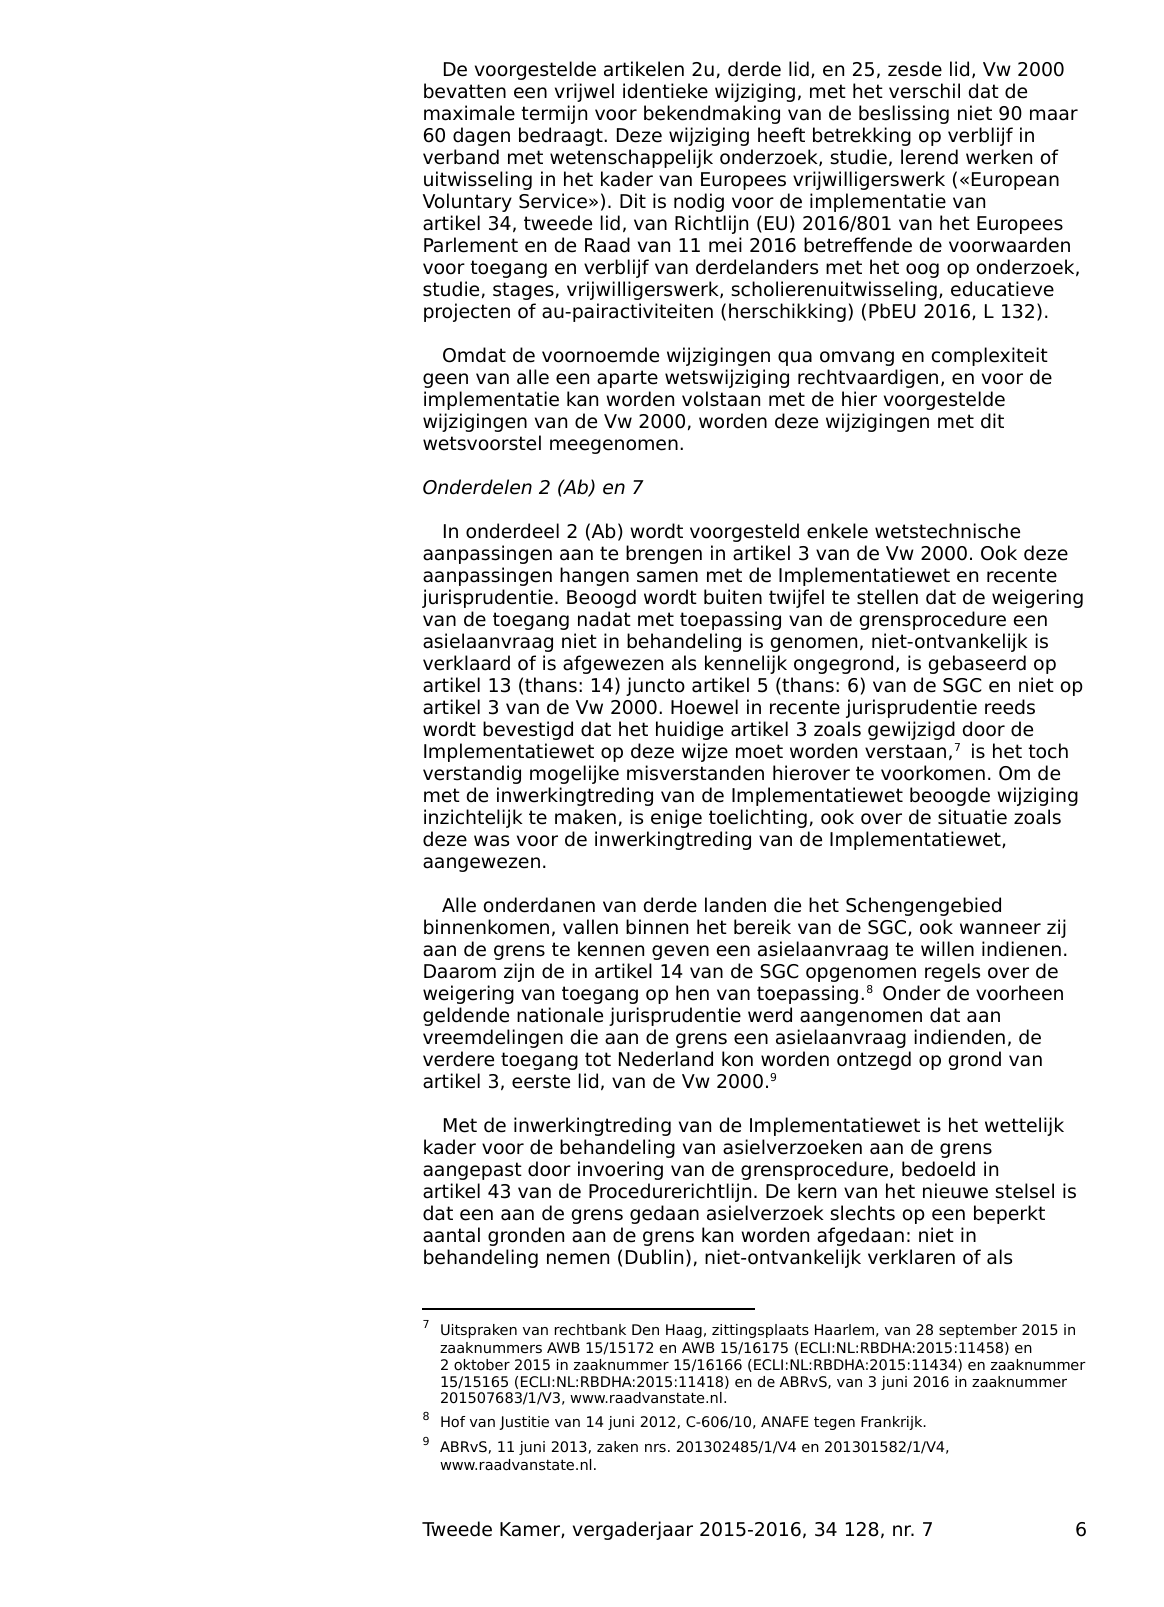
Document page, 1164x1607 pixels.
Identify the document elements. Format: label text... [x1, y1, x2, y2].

subtitle Onderdelen 2 (Ab) en 7 [422, 477, 1087, 499]
text In onderdeel 2 (Ab) wordt voorgesteld enkele wetstechnische aanpassingen aan te brengen in artikel 3 van de Vw 2000. Ook deze aanpassingen hangen samen met de Implementatiewet en recente jurisprudentie. Beoogd wordt buiten twijfel te stellen dat de weigering van de toegang nadat met toepassing van de grensprocedure een asielaanvraag niet in behandeling is genomen, niet-ontvankelijk is verklaard of is afgewezen als kennelijk ongegrond, is gebaseerd op artikel 13 (thans: 14) juncto artikel 5 (thans: 6) van de SGC en niet op artikel 3 van de Vw 2000. Hoewel in recente jurisprudentie reeds wordt bevestigd dat het huidige artikel 3 zoals gewijzigd door de Implementatiewet op deze wijze moet worden verstaan, is het toch verstandig mogelijke misverstanden hierover te voorkomen. Om de met de inwerkingtreding van de Implementatiewet beoogde wijziging inzichtelijk te maken, is enige toelichting, ook over de situatie zoals deze was voor de inwerkingtreding van de Implementatiewet, aangewezen. [422, 521, 1087, 873]
text Met de inwerkingtreding van de Implementatiewet is het wettelijk kader voor de behandeling van asielverzoeken aan de grens aangepast door invoering van de grensprocedure, bedoeld in artikel 43 van de Procedurerichtlijn. De kern van het nieuwe stelsel is dat een aan de grens gedaan asielverzoek slechts op een beperkt aantal gronden aan de grens kan worden afgedaan: niet in behandeling nemen (Dublin), niet-ontvankelijk verklaren of als [422, 1115, 1087, 1269]
text Omdat de voornoemde wijzigingen qua omvang en complexiteit geen van alle een aparte wetswijziging rechtvaardigen, en voor de implementatie kan worden volstaan met de hier voorgestelde wijzigingen van de Vw 2000, worden deze wijzigingen met dit wetsvoorstel meegenomen. [422, 345, 1087, 455]
text De voorgestelde artikelen 2u, derde lid, en 25, zesde lid, Vw 2000 bevatten een vrijwel identieke wijziging, met het verschil dat de maximale termijn voor bekendmaking van de beslissing niet 90 maar 60 dagen bedraagt. Deze wijziging heeft betrekking op verblijf in verband met wetenschappelijk onderzoek, studie, lerend werken of uitwisseling in het kader van Europees vrijwilligerswerk («European Voluntary Service»). Dit is nodig voor de implementatie van artikel 34, tweede lid, van Richtlijn (EU) 2016/801 van het Europees Parlement en de Raad van 11 mei 2016 betreffende de voorwaarden voor toegang en verblijf van derdelanders met het oog op onderzoek, studie, stages, vrijwilligerswerk, scholierenuitwisseling, educatieve projecten of au-pairactiviteiten (herschikking) (PbEU 2016, L 132). [422, 59, 1087, 323]
text Uitspraken van rechtbank Den Haag, zittingsplaats Haarlem, van 28 september 2015 in zaaknummers AWB 15/15172 en AWB 15/16175 (ECLI:NL:RBDHA:2015:11458) en 2 oktober 2015 in zaaknummer 15/16166 (ECLI:NL:RBDHA:2015:11434) en zaaknummer 15/15165 (ECLI:NL:RBDHA:2015:11418) en de ABRvS, van 3 juni 2016 in zaaknummer 201507683/1/V3, www.raadvanstate.nl. [422, 1318, 1087, 1407]
text ABRvS, 11 juni 2013, zaken nrs. 201302485/1/V4 en 201301582/1/V4, www.raadvanstate.nl. [422, 1435, 1087, 1474]
text Alle onderdanen van derde landen die het Schengengebied binnenkomen, vallen binnen het bereik van de SGC, ook wanneer zij aan de grens te kennen geven een asielaanvraag te willen indienen. Daarom zijn de in artikel 14 van de SGC opgenomen regels over de weigering van toegang op hen van toepassing. Onder de voorheen geldende nationale jurisprudentie werd aangenomen dat aan vreemdelingen die aan de grens een asielaanvraag indienden, de verdere toegang tot Nederland kon worden ontzegd op grond van artikel 3, eerste lid, van de Vw 2000. [422, 895, 1087, 1093]
text Hof van Justitie van 14 juni 2012, C-606/10, ANAFE tegen Frankrijk. [422, 1410, 1087, 1432]
